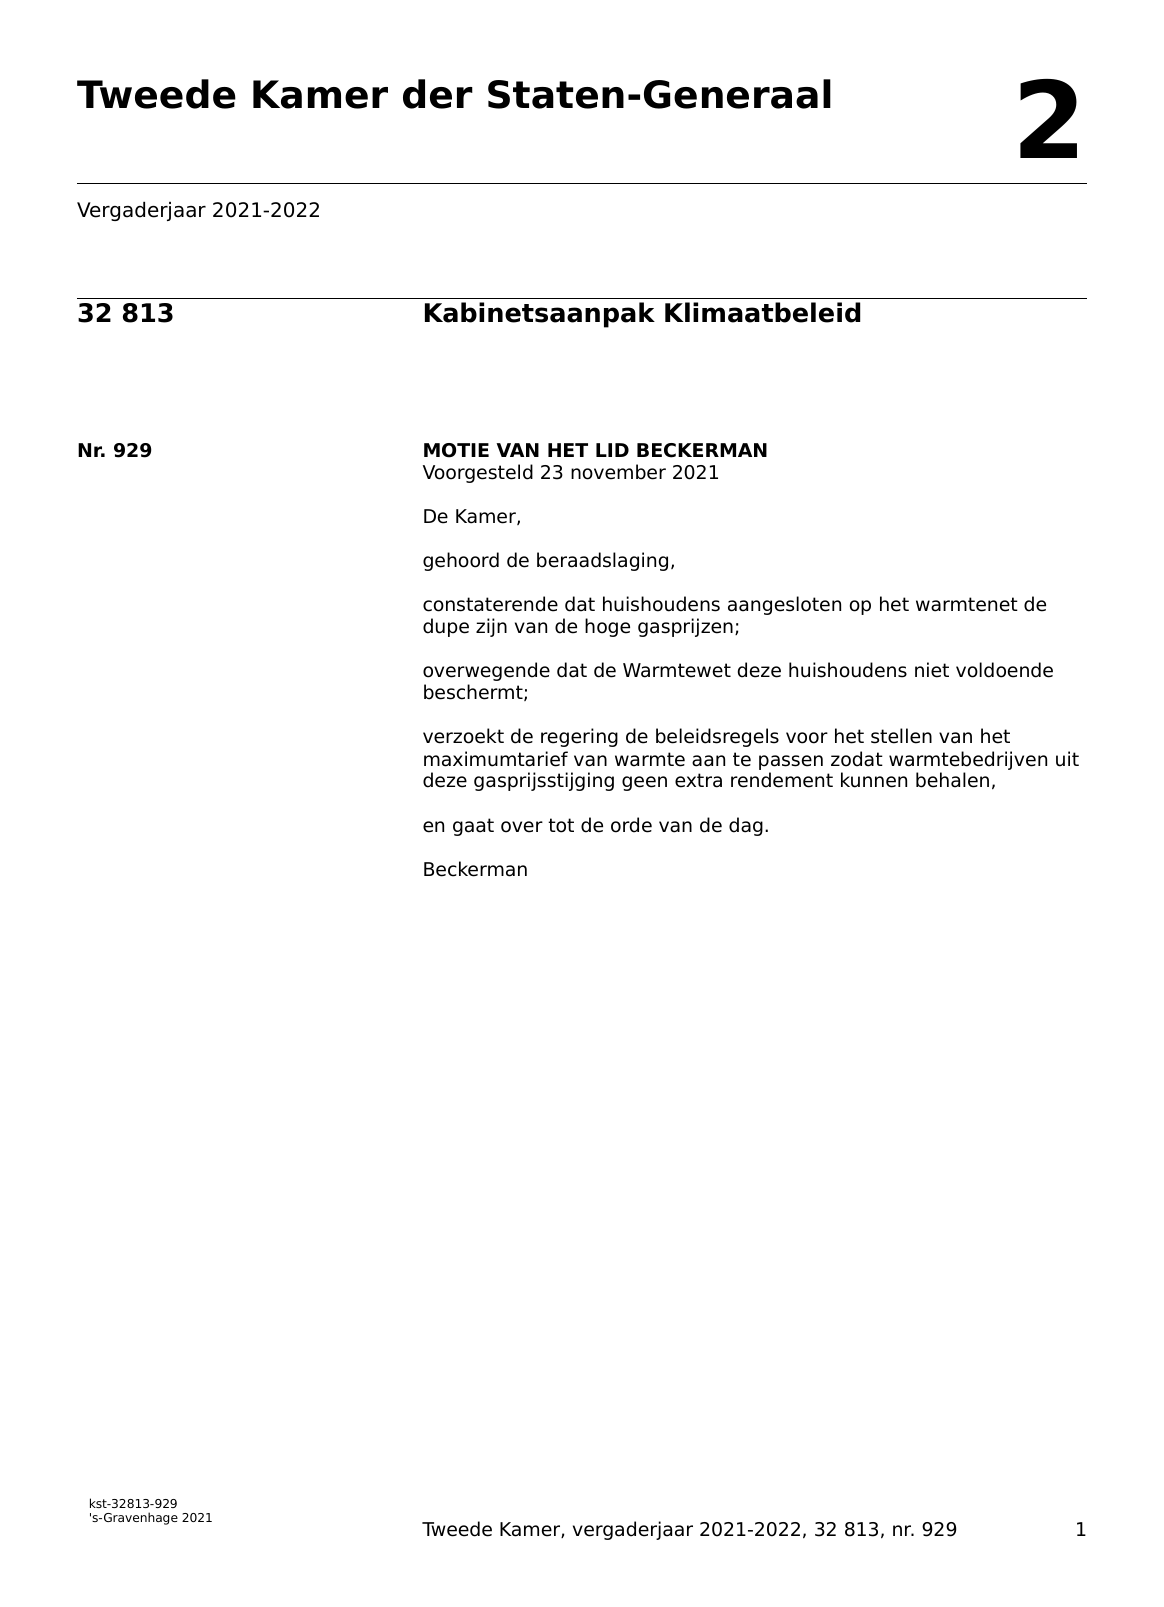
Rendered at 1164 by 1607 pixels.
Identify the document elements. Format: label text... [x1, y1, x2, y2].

subtitle Nr. 929 MOTIE VAN HET LID BECKERMAN [77, 440, 1087, 462]
text 's-Gravenhage 2021 [88, 1511, 323, 1525]
text Voorgesteld 23 november 2021 [422, 462, 1087, 484]
text kst-32813-929 [88, 1497, 323, 1511]
text overwegende dat de Warmtewet deze huishoudens niet voldoende beschermt; [422, 660, 1087, 704]
table_header Tweede Kamer der Staten-Generaal [77, 59, 886, 183]
text Beckerman [422, 859, 1087, 881]
text gehoord de beraadslaging, [422, 550, 1087, 572]
text constaterende dat huishoudens aangesloten op het warmtenet de dupe zijn van de hoge gasprijzen; [422, 594, 1087, 638]
table_cell Vergaderjaar 2021-2022 [77, 184, 1087, 298]
table_header 2 [886, 59, 1087, 183]
text De Kamer, [422, 506, 1087, 528]
text verzoekt de regering de beleidsregels voor het stellen van het maximumtarief van warmte aan te passen zodat warmtebedrijven uit deze gasprijsstijging geen extra rendement kunnen behalen, [422, 726, 1087, 792]
text en gaat over tot de orde van de dag. [422, 814, 1087, 837]
subtitle 32 813 Kabinetsaanpak Klimaatbeleid [77, 299, 1087, 329]
